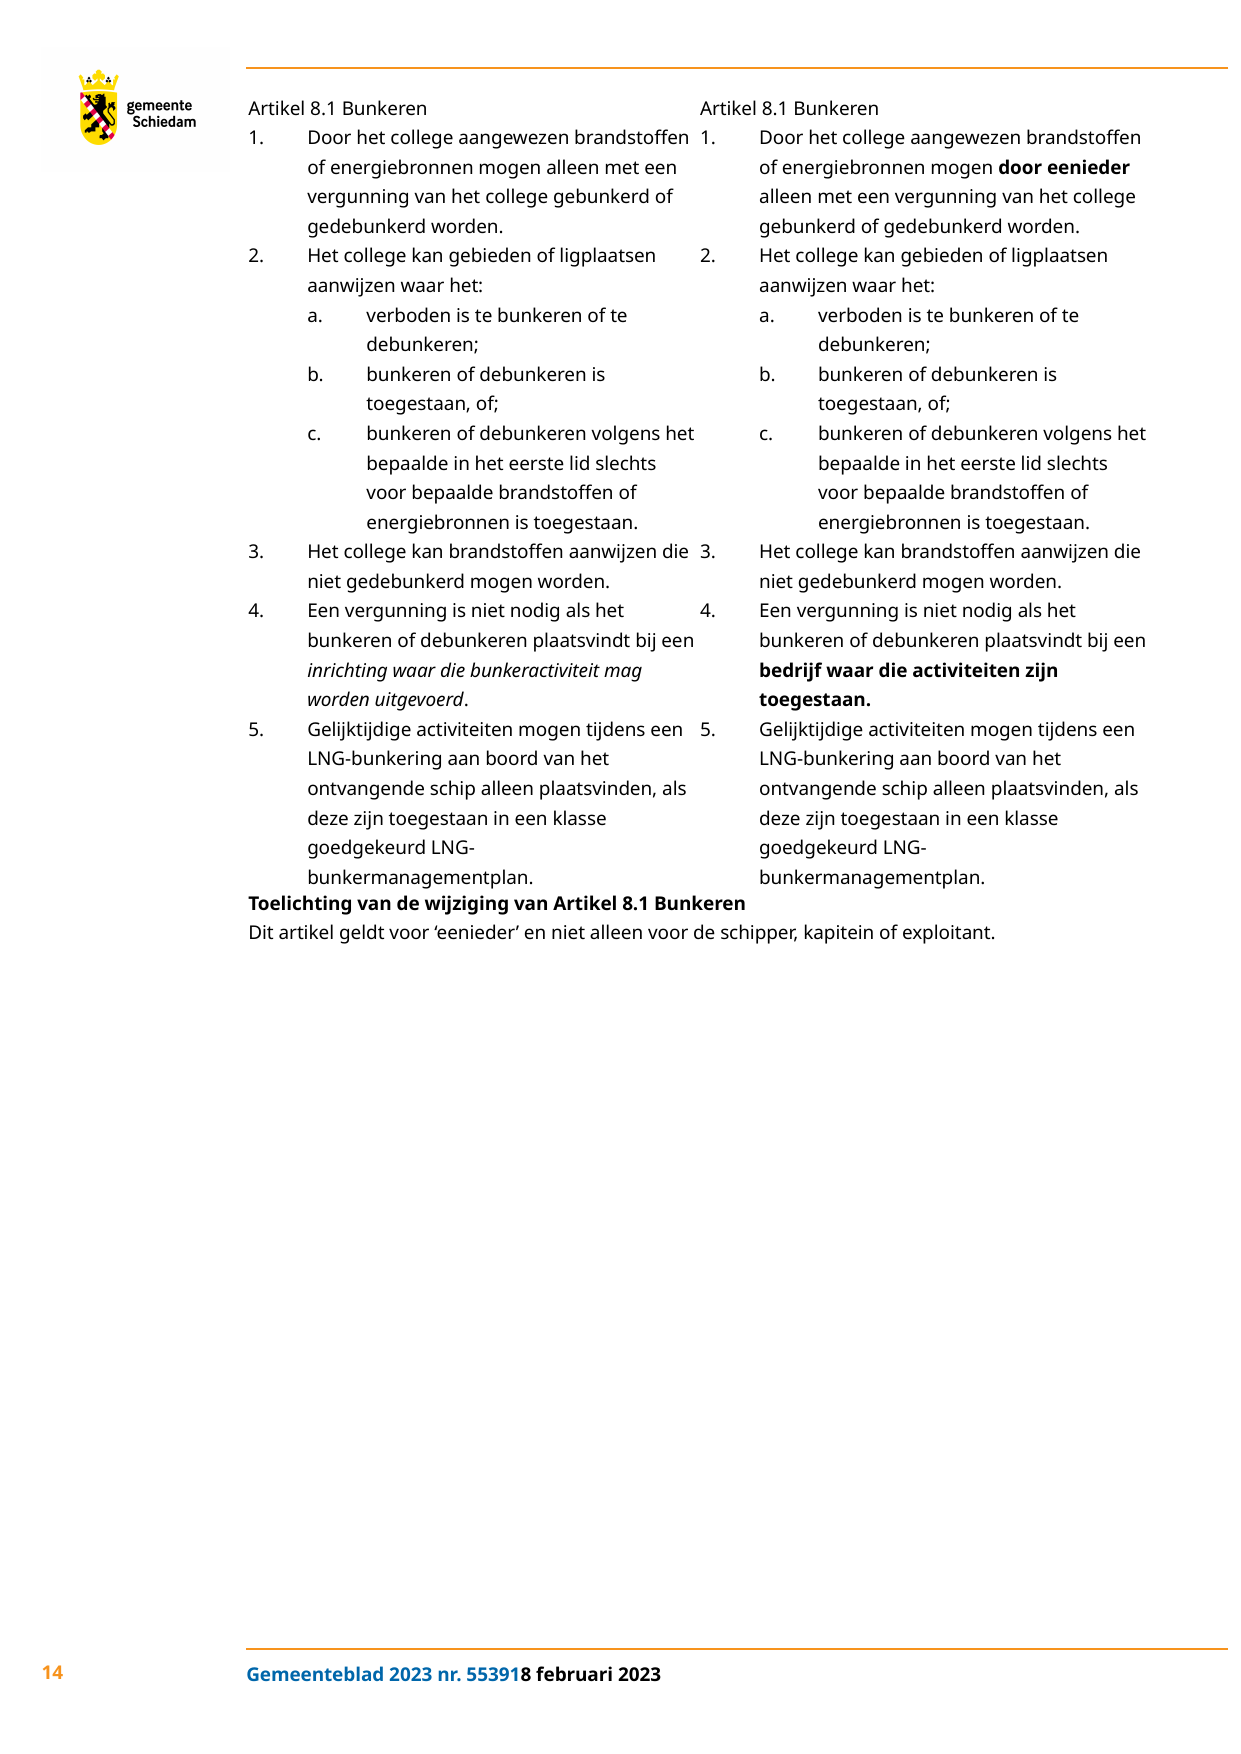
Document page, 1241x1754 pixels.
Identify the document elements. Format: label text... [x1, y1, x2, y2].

table_cell Artikel 8.1 Bunkeren Door het college aangewezen brandstoffen of energiebronnen mogen door eenieder alleen met een vergunning van het college gebunkerd of gedebunkerd worden. Het college kan gebieden of ligplaatsen aanwijzen waar het: verboden is te bunkeren of te debunkeren; bunkeren of debunkeren is toegestaan, of; bunkeren of debunkeren volgens het bepaalde in het eerste lid slechts voor bepaalde brandstoffen of energiebronnen is toegestaan. Het college kan brandstoffen aanwijzen die niet gedebunkerd mogen worden. Een vergunning is niet nodig als het bunkeren of debunkeren plaatsvindt bij een bedrijf waar die activiteiten zijn toegestaan. Gelijktijdige activiteiten mogen tijdens een LNG-bunkering aan boord van het ontvangende schip alleen plaatsvinden, als deze zijn toegestaan in een klasse goedgekeurd LNG-bunkermanagementplan. [700, 95, 1152, 890]
table_cell Artikel 8.1 Bunkeren Door het college aangewezen brandstoffen of energiebronnen mogen alleen met een vergunning van het college gebunkerd of gedebunkerd worden. Het college kan gebieden of ligplaatsen aanwijzen waar het: verboden is te bunkeren of te debunkeren; bunkeren of debunkeren is toegestaan, of; bunkeren of debunkeren volgens het bepaalde in het eerste lid slechts voor bepaalde brandstoffen of energiebronnen is toegestaan. Het college kan brandstoffen aanwijzen die niet gedebunkerd mogen worden. Een vergunning is niet nodig als het bunkeren of debunkeren plaatsvindt bij een inrichting waar die bunkeractiviteit mag worden uitgevoerd. Gelijktijdige activiteiten mogen tijdens een LNG-bunkering aan boord van het ontvangende schip alleen plaatsvinden, als deze zijn toegestaan in een klasse goedgekeurd LNG-bunkermanagementplan. [248, 95, 700, 890]
table_cell Toelichting van de wijziging van Artikel 8.1 Bunkeren Dit artikel geldt voor ‘eenieder’ en niet alleen voor de schipper, kapitein of exploitant. [248, 890, 1152, 945]
picture [41, 47, 231, 172]
